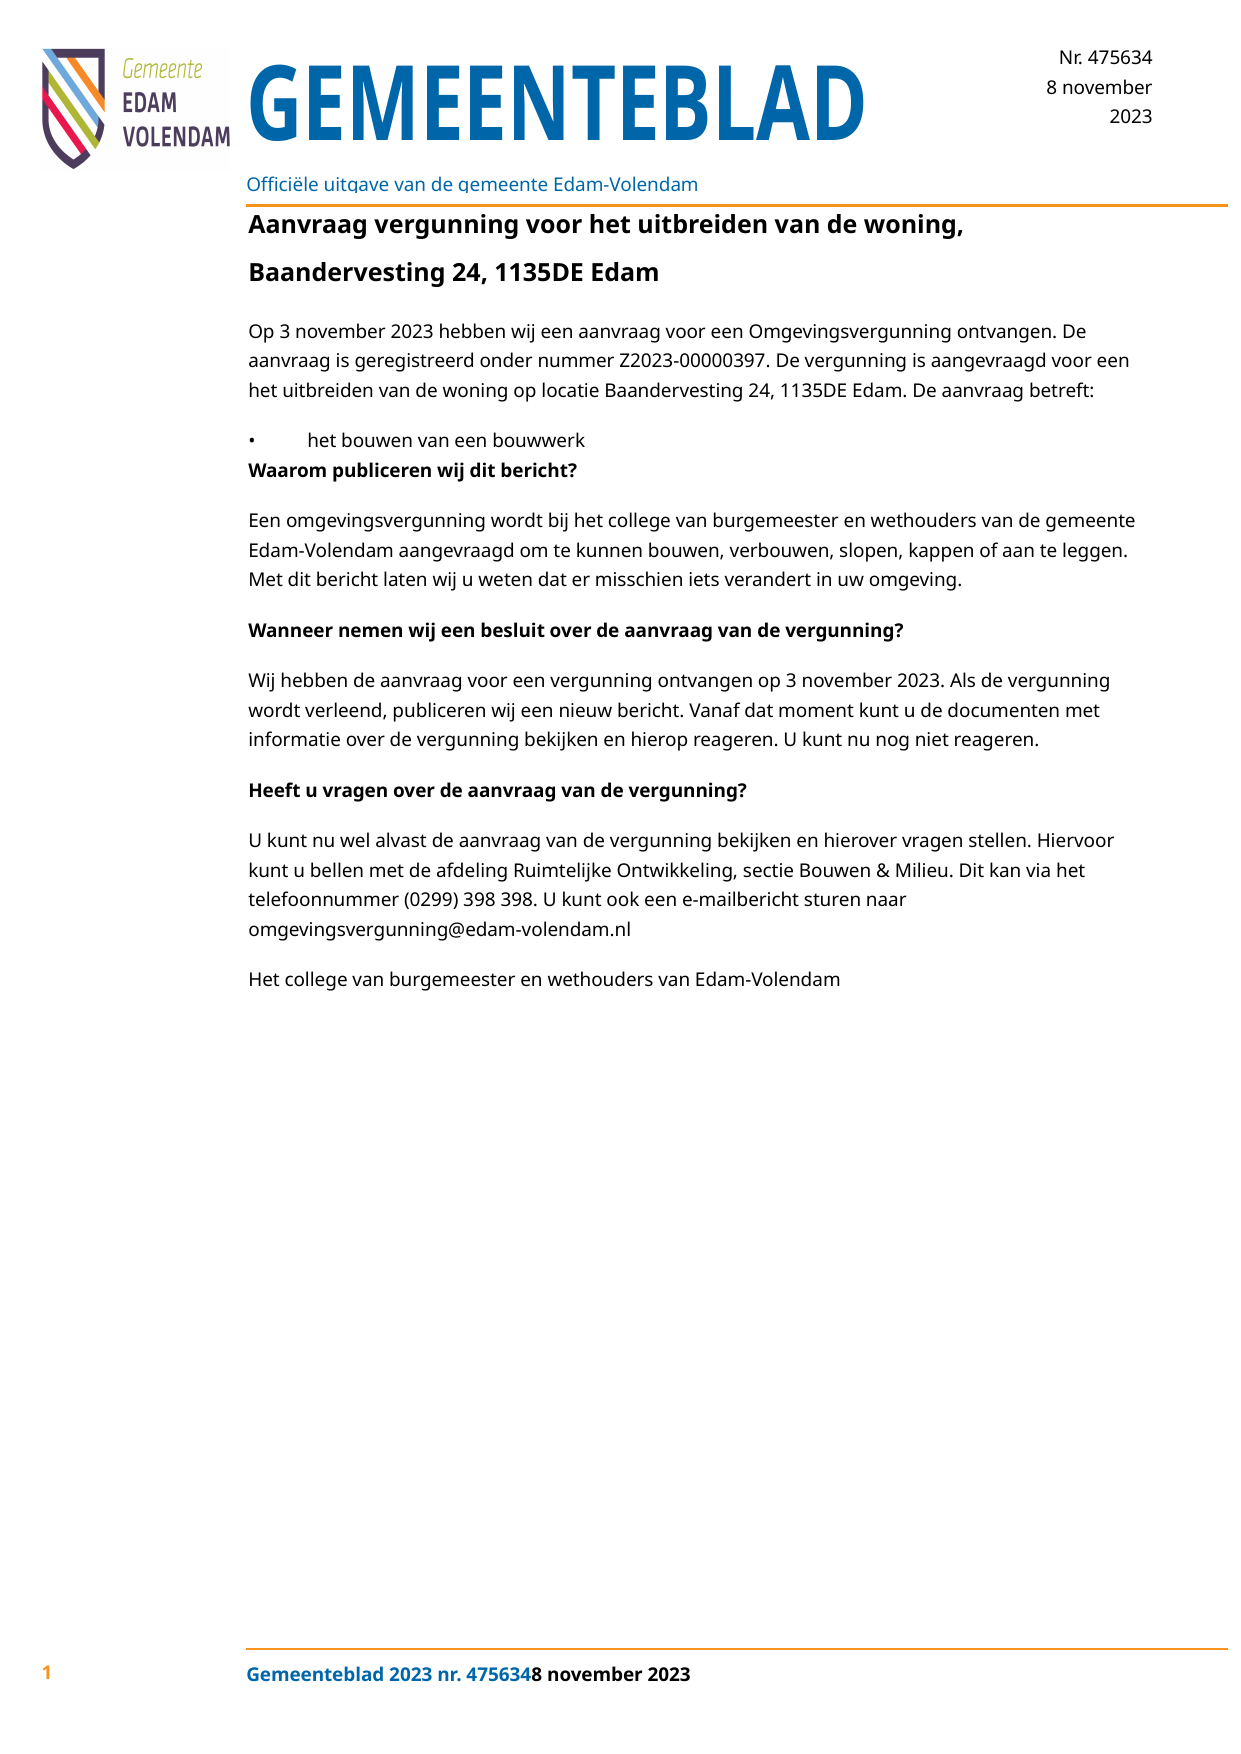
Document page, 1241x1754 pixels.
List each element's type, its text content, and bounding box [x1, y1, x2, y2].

text Een omgevingsvergunning wordt bij het college van burgemeester en wethouders van de gemeente Edam-Volendam aangevraagd om te kunnen bouwen, verbouwen, slopen, kappen of aan te leggen. Met dit bericht laten wij u weten dat er misschien iets verandert in uw omgeving. [248, 507, 1152, 592]
text Op 3 november 2023 hebben wij een aanvraag voor een Omgevingsvergunning ontvangen. De aanvraag is geregistreerd onder nummer Z2023-00000397. De vergunning is aangevraagd voor een het uitbreiden van de woning op locatie Baandervesting 24, 1135DE Edam. De aanvraag betreft: [248, 318, 1152, 403]
text Aanvraag vergunning voor het uitbreiden van de woning, Baandervesting 24, 1135DE Edam [248, 207, 1152, 288]
text Wij hebben de aanvraag voor een vergunning ontvangen op 3 november 2023. Als de vergunning wordt verleend, publiceren wij een nieuw bericht. Vanaf dat moment kunt u de documenten met informatie over de vergunning bekijken en hierop reageren. U kunt nu nog niet reageren. [248, 667, 1152, 752]
list het bouwen van een bouwwerk [248, 427, 1152, 453]
text Waarom publiceren wij dit bericht? [248, 457, 1152, 483]
text Heeft u vragen over de aanvraag van de vergunning? [248, 777, 1152, 803]
picture [41, 47, 231, 172]
text Het college van burgemeester en wethouders van Edam-Volendam [248, 967, 1152, 992]
text U kunt nu wel alvast de aanvraag van de vergunning bekijken en hierover vragen stellen. Hiervoor kunt u bellen met de afdeling Ruimtelijke Ontwikkeling, sectie Bouwen & Milieu. Dit kan via het telefoonnummer (0299) 398 398. U kunt ook een e-mailbericht sturen naar omgevingsvergunning@edam-volendam.nl [248, 827, 1152, 942]
text Wanneer nemen wij een besluit over de aanvraag van de vergunning? [248, 617, 1152, 643]
